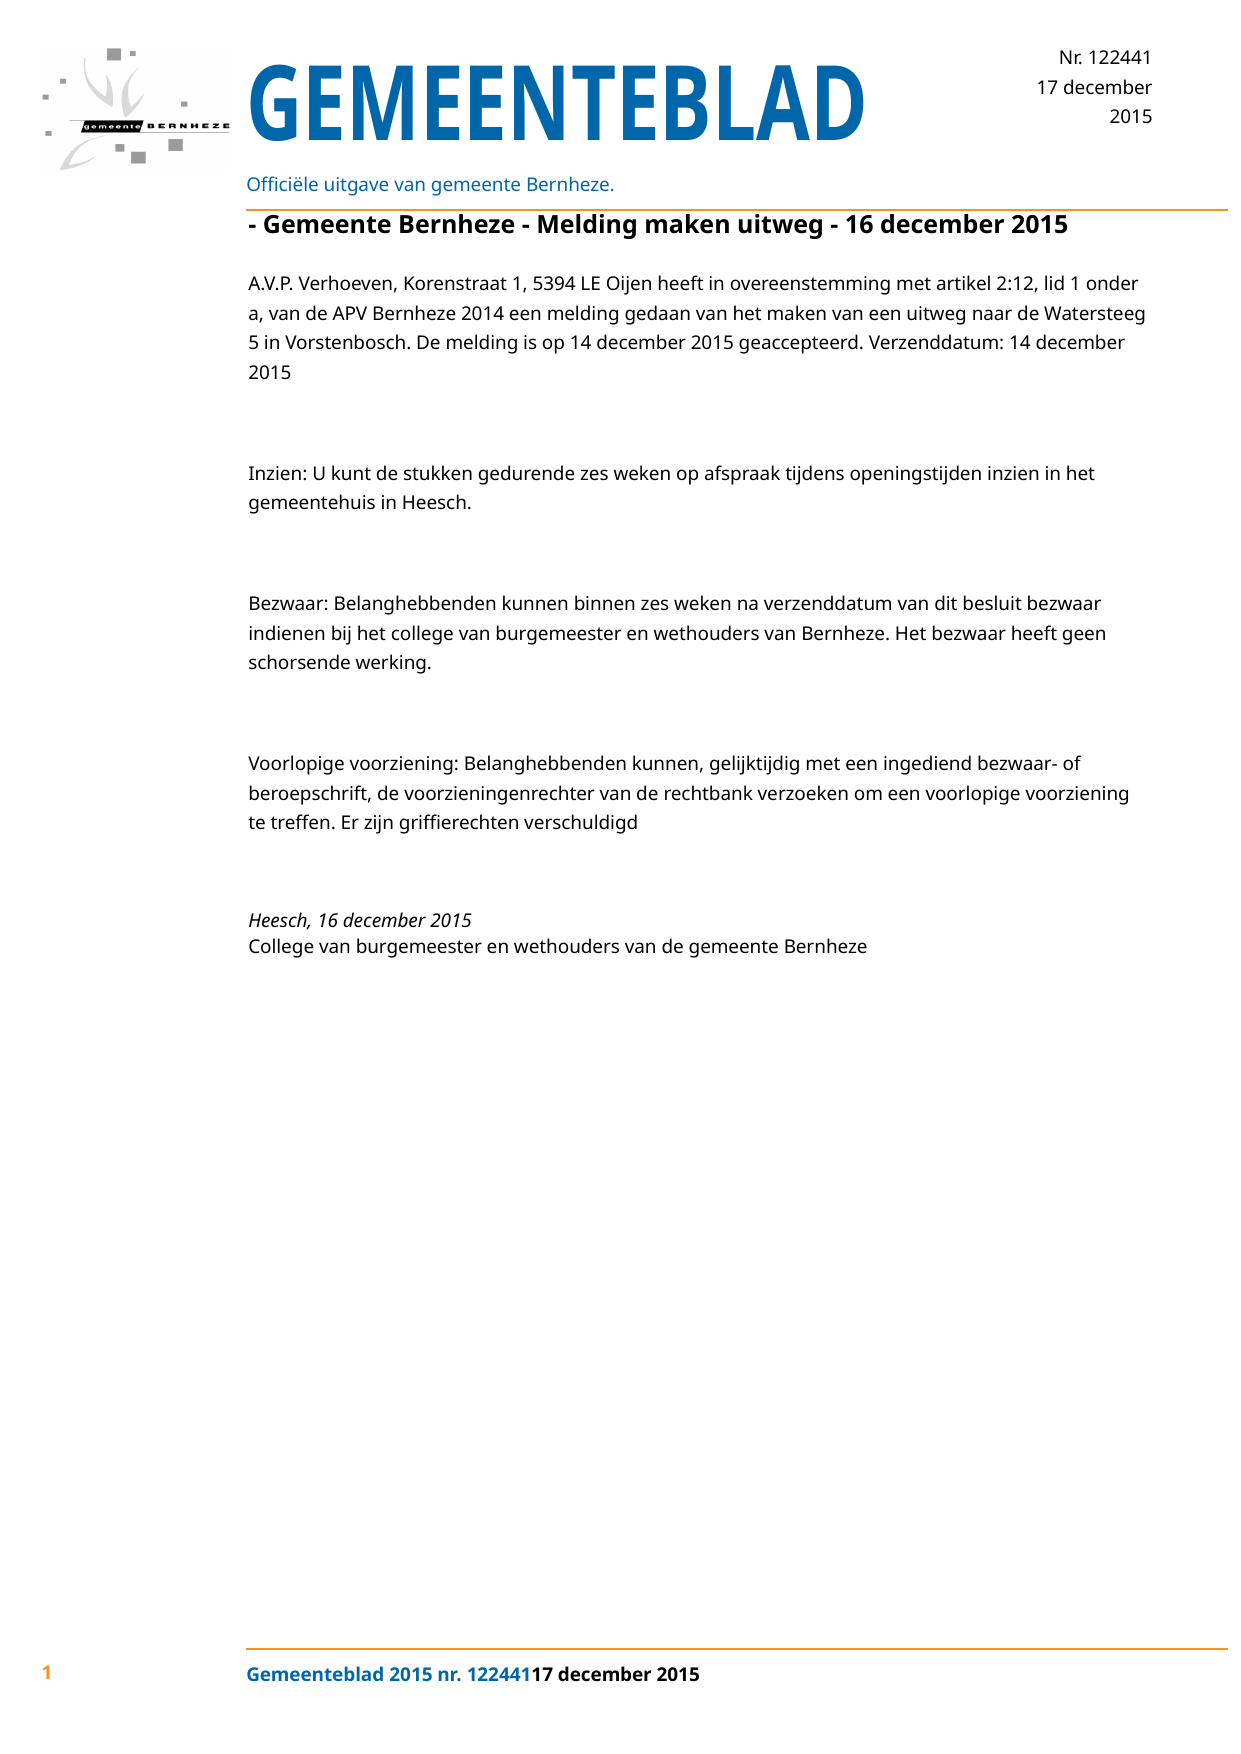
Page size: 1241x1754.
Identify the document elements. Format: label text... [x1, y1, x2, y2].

picture [41, 47, 231, 172]
text A.V.P. Verhoeven, Korenstraat 1, 5394 LE Oijen heeft in overeenstemming met artikel 2:12, lid 1 onder a, van de APV Bernheze 2014 een melding gedaan van het maken van een uitweg naar de Watersteeg 5 in Vorstenbosch. De melding is op 14 december 2015 geaccepteerd. Verzenddatum: 14 december 2015 [248, 270, 1152, 385]
text Heesch, 16 december 2015 [248, 908, 1152, 933]
text - Gemeente Bernheze - Melding maken uitweg - 16 december 2015 [248, 211, 1152, 241]
text Voorlopige voorziening: Belanghebbenden kunnen, gelijktijdig met een ingediend bezwaar- of beroepschrift, de voorzieningenrechter van de rechtbank verzoeken om een voorlopige voorziening te treffen. Er zijn griffierechten verschuldigd [248, 750, 1152, 835]
text Inzien: U kunt de stukken gedurende zes weken op afspraak tijdens openingstijden inzien in het gemeentehuis in Heesch. [248, 460, 1152, 515]
text Bezwaar: Belanghebbenden kunnen binnen zes weken na verzenddatum van dit besluit bezwaar indienen bij het college van burgemeester en wethouders van Bernheze. Het bezwaar heeft geen schorsende werking. [248, 590, 1152, 675]
text College van burgemeester en wethouders van de gemeente Bernheze [248, 933, 1152, 959]
